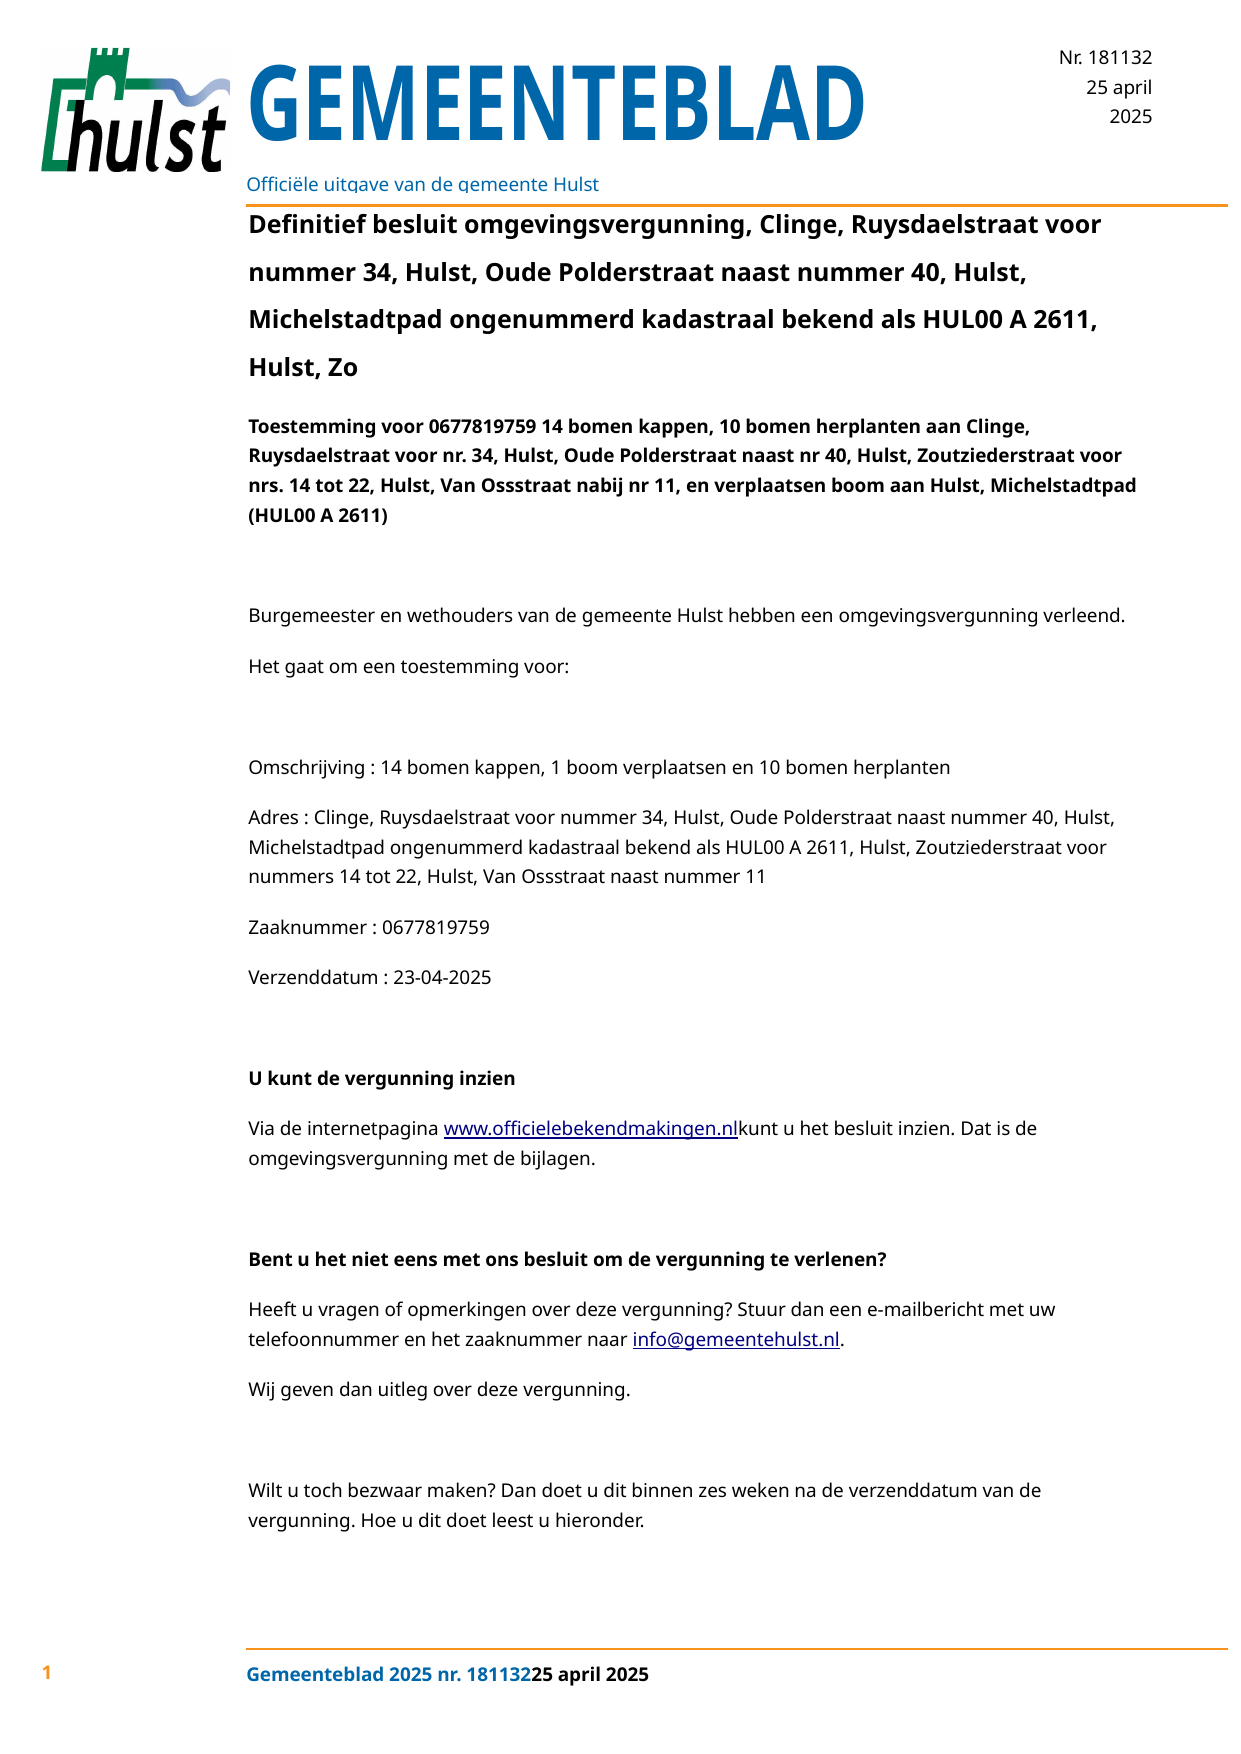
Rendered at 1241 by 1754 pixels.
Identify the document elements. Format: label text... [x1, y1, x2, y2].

text Omschrijving : 14 bomen kappen, 1 boom verplaatsen en 10 bomen herplanten [248, 754, 1152, 780]
text Bent u het niet eens met ons besluit om de vergunning te verlenen? [248, 1246, 1152, 1272]
text Burgemeester en wethouders van de gemeente Hulst hebben een omgevingsvergunning verleend. [248, 603, 1152, 628]
text Adres : Clinge, Ruysdaelstraat voor nummer 34, Hulst, Oude Polderstraat naast nummer 40, Hulst, Michelstadtpad ongenummerd kadastraal bekend als HUL00 A 2611, Hulst, Zoutziederstraat voor nummers 14 tot 22, Hulst, Van Ossstraat naast nummer 11 [248, 804, 1152, 889]
text Heeft u vragen of opmerkingen over deze vergunning? Stuur dan een e-mailbericht met uw telefoonnummer en het zaaknummer naar info@gemeentehulst.nl. [248, 1296, 1152, 1352]
text Wij geven dan uitleg over deze vergunning. [248, 1376, 1152, 1402]
text Verzenddatum : 23-04-2025 [248, 964, 1152, 990]
text Definitief besluit omgevingsvergunning, Clinge, Ruysdaelstraat voor nummer 34, Hulst, Oude Polderstraat naast nummer 40, Hulst, Michelstadtpad ongenummerd kadastraal bekend als HUL00 A 2611, Hulst, Zo [248, 207, 1152, 384]
text Toestemming voor 0677819759 14 bomen kappen, 10 bomen herplanten aan Clinge, Ruysdaelstraat voor nr. 34, Hulst, Oude Polderstraat naast nr 40, Hulst, Zoutziederstraat voor nrs. 14 tot 22, Hulst, Van Ossstraat nabij nr 11, en verplaatsen boom aan Hulst, Michelstadtpad (HUL00 A 2611) [248, 413, 1152, 528]
text Via de internetpagina www.officielebekendmakingen.nlkunt u het besluit inzien. Dat is de omgevingsvergunning met de bijlagen. [248, 1116, 1152, 1171]
text Wilt u toch bezwaar maken? Dan doet u dit binnen zes weken na de verzenddatum van de vergunning. Hoe u dit doet leest u hieronder. [248, 1477, 1152, 1533]
text Zaaknummer : 0677819759 [248, 914, 1152, 940]
text U kunt de vergunning inzien [248, 1065, 1152, 1091]
picture [41, 47, 231, 172]
text Het gaat om een toestemming voor: [248, 653, 1152, 679]
